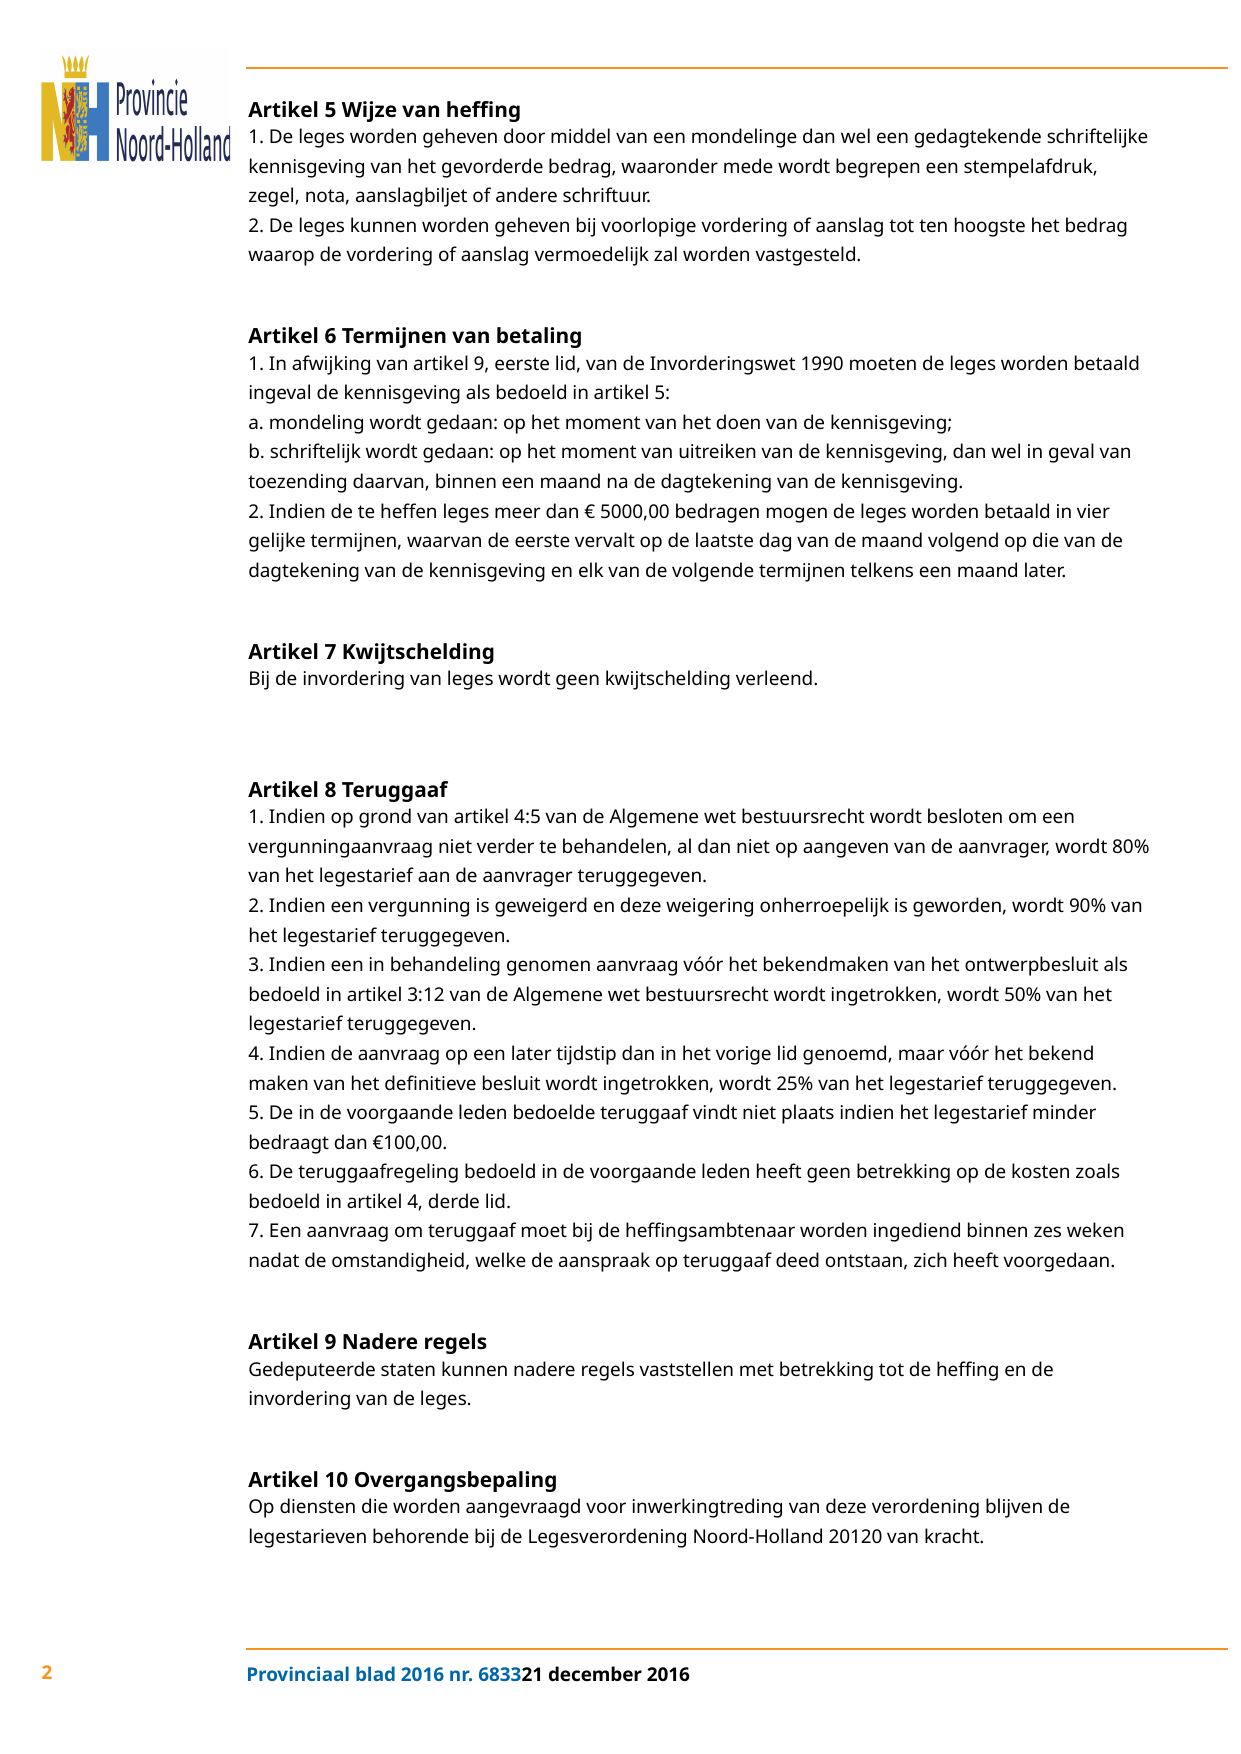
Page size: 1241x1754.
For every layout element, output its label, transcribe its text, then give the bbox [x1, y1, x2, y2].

text 2. De leges kunnen worden geheven bij voorlopige vordering of aanslag tot ten hoogste het bedrag waarop de vordering of aanslag vermoedelijk zal worden vastgesteld. [248, 212, 1152, 267]
text 2. Indien een vergunning is geweigerd en deze weigering onherroepelijk is geworden, wordt 90% van het legestarief teruggegeven. [248, 892, 1152, 948]
text a. mondeling wordt gedaan: op het moment van het doen van de kennisgeving; [248, 409, 1152, 435]
text 5. De in de voorgaande leden bedoelde teruggaaf vindt niet plaats indien het legestarief minder bedraagt dan €100,00. [248, 1099, 1152, 1155]
text 1. Indien op grond van artikel 4:5 van de Algemene wet bestuursrecht wordt besloten om een vergunningaanvraag niet verder te behandelen, al dan niet op aangeven van de aanvrager, wordt 80% van het legestarief aan de aanvrager teruggegeven. [248, 803, 1152, 888]
text 1. De leges worden geheven door middel van een mondelinge dan wel een gedagtekende schriftelijke kennisgeving van het gevorderde bedrag, waaronder mede wordt begrepen een stempelafdruk, zegel, nota, aanslagbiljet of andere schriftuur. [248, 123, 1152, 208]
text Artikel 6 Termijnen van betaling [248, 322, 1152, 350]
text b. schriftelijk wordt gedaan: op het moment van uitreiken van de kennisgeving, dan wel in geval van toezending daarvan, binnen een maand na de dagtekening van de kennisgeving. [248, 439, 1152, 494]
text 2. Indien de te heffen leges meer dan € 5000,00 bedragen mogen de leges worden betaald in vier gelijke termijnen, waarvan de eerste vervalt op de laatste dag van de maand volgend op die van de dagtekening van de kennisgeving en elk van de volgende termijnen telkens een maand later. [248, 498, 1152, 583]
text Artikel 5 Wijze van heffing [248, 95, 1152, 123]
text Artikel 9 Nadere regels [248, 1327, 1152, 1356]
text 4. Indien de aanvraag op een later tijdstip dan in het vorige lid genoemd, maar vóór het bekend maken van het definitieve besluit wordt ingetrokken, wordt 25% van het legestarief teruggegeven. [248, 1040, 1152, 1096]
text Artikel 8 Teruggaaf [248, 775, 1152, 803]
text Op diensten die worden aangevraagd voor inwerkingtreding van deze verordening blijven de legestarieven behorende bij de Legesverordening Noord-Holland 20120 van kracht. [248, 1494, 1152, 1549]
text 1. In afwijking van artikel 9, eerste lid, van de Invorderingswet 1990 moeten de leges worden betaald ingeval de kennisgeving als bedoeld in artikel 5: [248, 350, 1152, 405]
text 6. De teruggaafregeling bedoeld in de voorgaande leden heeft geen betrekking op de kosten zoals bedoeld in artikel 4, derde lid. [248, 1158, 1152, 1214]
text 7. Een aanvraag om teruggaaf moet bij de heffingsambtenaar worden ingediend binnen zes weken nadat de omstandigheid, welke de aanspraak op teruggaaf deed ontstaan, zich heeft voorgedaan. [248, 1218, 1152, 1273]
text Bij de invordering van leges wordt geen kwijtschelding verleend. [248, 666, 1152, 691]
text 3. Indien een in behandeling genomen aanvraag vóór het bekendmaken van het ontwerpbesluit als bedoeld in artikel 3:12 van de Algemene wet bestuursrecht wordt ingetrokken, wordt 50% van het legestarief teruggegeven. [248, 951, 1152, 1036]
text Gedeputeerde staten kunnen nadere regels vaststellen met betrekking tot de heffing en de invordering van de leges. [248, 1356, 1152, 1411]
text Artikel 10 Overgangsbepaling [248, 1465, 1152, 1494]
text Artikel 7 Kwijtschelding [248, 637, 1152, 666]
picture [41, 47, 231, 172]
